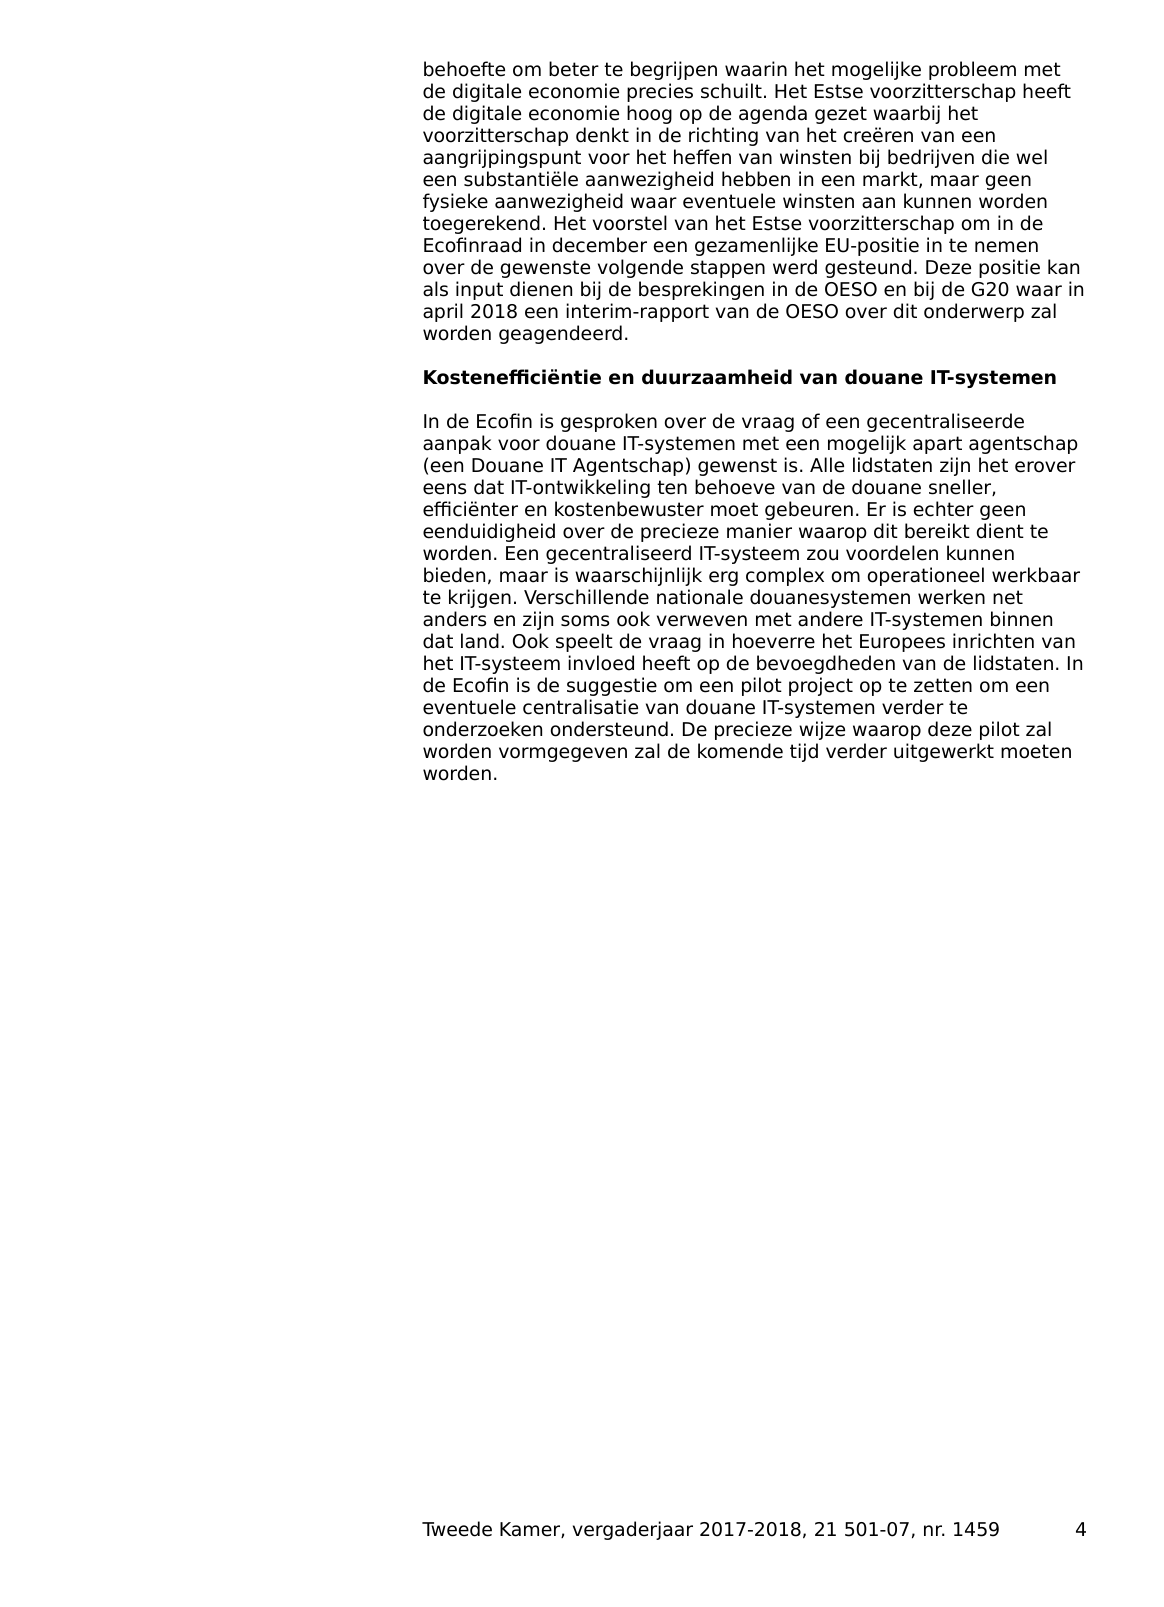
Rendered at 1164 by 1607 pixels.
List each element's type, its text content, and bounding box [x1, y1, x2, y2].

text In de Ecofin is gesproken over de vraag of een gecentraliseerde aanpak voor douane IT-systemen met een mogelijk apart agentschap (een Douane IT Agentschap) gewenst is. Alle lidstaten zijn het erover eens dat IT-ontwikkeling ten behoeve van de douane sneller, efficiënter en kostenbewuster moet gebeuren. Er is echter geen eenduidigheid over de precieze manier waarop dit bereikt dient te worden. Een gecentraliseerd IT-systeem zou voordelen kunnen bieden, maar is waarschijnlijk erg complex om operationeel werkbaar te krijgen. Verschillende nationale douanesystemen werken net anders en zijn soms ook verweven met andere IT-systemen binnen dat land. Ook speelt de vraag in hoeverre het Europees inrichten van het IT-systeem invloed heeft op de bevoegdheden van de lidstaten. In de Ecofin is de suggestie om een pilot project op te zetten om een eventuele centralisatie van douane IT-systemen verder te onderzoeken ondersteund. De precieze wijze waarop deze pilot zal worden vormgegeven zal de komende tijd verder uitgewerkt moeten worden. [422, 411, 1087, 785]
text behoefte om beter te begrijpen waarin het mogelijke probleem met de digitale economie precies schuilt. Het Estse voorzitterschap heeft de digitale economie hoog op de agenda gezet waarbij het voorzitterschap denkt in de richting van het creëren van een aangrijpingspunt voor het heffen van winsten bij bedrijven die wel een substantiële aanwezigheid hebben in een markt, maar geen fysieke aanwezigheid waar eventuele winsten aan kunnen worden toegerekend. Het voorstel van het Estse voorzitterschap om in de Ecofinraad in december een gezamenlijke EU-positie in te nemen over de gewenste volgende stappen werd gesteund. Deze positie kan als input dienen bij de besprekingen in de OESO en bij de G20 waar in april 2018 een interim-rapport van de OESO over dit onderwerp zal worden geagendeerd. [422, 59, 1087, 345]
subtitle Kostenefficiëntie en duurzaamheid van douane IT-systemen [422, 367, 1087, 389]
